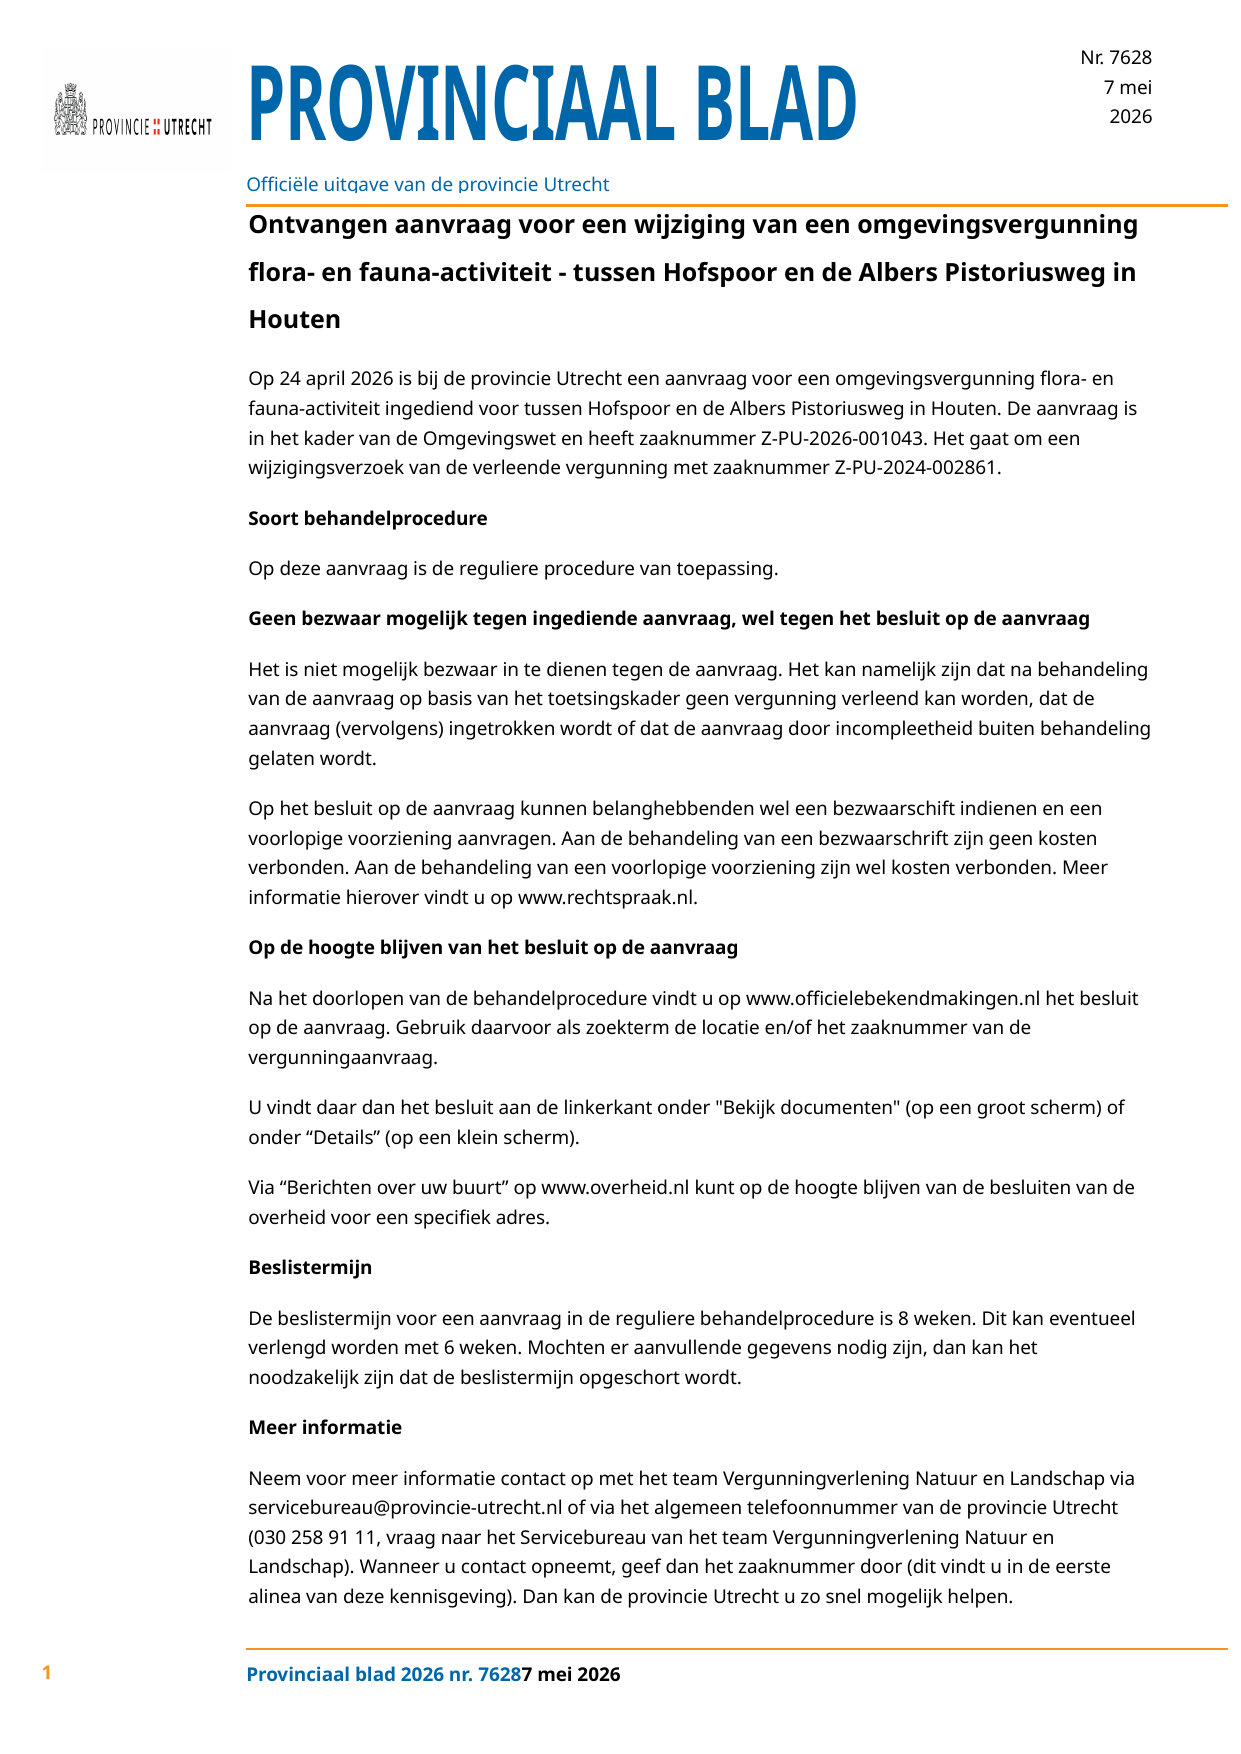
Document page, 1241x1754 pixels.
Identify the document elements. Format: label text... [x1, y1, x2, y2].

text Op het besluit op de aanvraag kunnen belanghebbenden wel een bezwaarschift indienen en een voorlopige voorziening aanvragen. Aan de behandeling van een bezwaarschrift zijn geen kosten verbonden. Aan de behandeling van een voorlopige voorziening zijn wel kosten verbonden. Meer informatie hierover vindt u op www.rechtspraak.nl. [248, 795, 1152, 909]
text Ontvangen aanvraag voor een wijziging van een omgevingsvergunning flora- en fauna-activiteit - tussen Hofspoor en de Albers Pistoriusweg in Houten [248, 207, 1152, 336]
text Geen bezwaar mogelijk tegen ingediende aanvraag, wel tegen het besluit op de aanvraag [248, 606, 1152, 631]
picture [41, 47, 231, 172]
text Het is niet mogelijk bezwaar in te dienen tegen de aanvraag. Het kan namelijk zijn dat na behandeling van de aanvraag op basis van het toetsingskader geen vergunning verleend kan worden, dat de aanvraag (vervolgens) ingetrokken wordt of dat de aanvraag door incompleetheid buiten behandeling gelaten wordt. [248, 656, 1152, 770]
text Na het doorlopen van de behandelprocedure vindt u op www.officielebekendmakingen.nl het besluit op de aanvraag. Gebruik daarvoor als zoekterm de locatie en/of het zaaknummer van de vergunningaanvraag. [248, 985, 1152, 1069]
text Beslistermijn [248, 1254, 1152, 1280]
text Soort behandelprocedure [248, 505, 1152, 530]
text Meer informatie [248, 1414, 1152, 1440]
text U vindt daar dan het besluit aan de linkerkant onder "Bekijk documenten" (op een groot scherm) of onder “Details” (op een klein scherm). [248, 1094, 1152, 1149]
text Neem voor meer informatie contact op met het team Vergunningverlening Natuur en Landschap via servicebureau@provincie-utrecht.nl of via het algemeen telefoonnummer van de provincie Utrecht (030 258 91 11, vraag naar het Servicebureau van het team Vergunningverlening Natuur en Landschap). Wanneer u contact opneemt, geef dan het zaaknummer door (dit vindt u in de eerste alinea van deze kennisgeving). Dan kan de provincie Utrecht u zo snel mogelijk helpen. [248, 1465, 1152, 1609]
text De beslistermijn voor een aanvraag in de reguliere behandelprocedure is 8 weken. Dit kan eventueel verlengd worden met 6 weken. Mochten er aanvullende gegevens nodig zijn, dan kan het noodzakelijk zijn dat de beslistermijn opgeschort wordt. [248, 1305, 1152, 1389]
text Op 24 april 2026 is bij de provincie Utrecht een aanvraag voor een omgevingsvergunning flora- en fauna-activiteit ingediend voor tussen Hofspoor en de Albers Pistoriusweg in Houten. De aanvraag is in het kader van de Omgevingswet en heeft zaaknummer Z-PU-2026-001043. Het gaat om een wijzigingsverzoek van de verleende vergunning met zaaknummer Z-PU-2024-002861. [248, 366, 1152, 480]
text Via “Berichten over uw buurt” op www.overheid.nl kunt op de hoogte blijven van de besluiten van de overheid voor een specifiek adres. [248, 1174, 1152, 1229]
text Op deze aanvraag is de reguliere procedure van toepassing. [248, 555, 1152, 581]
text Op de hoogte blijven van het besluit op de aanvraag [248, 934, 1152, 960]
